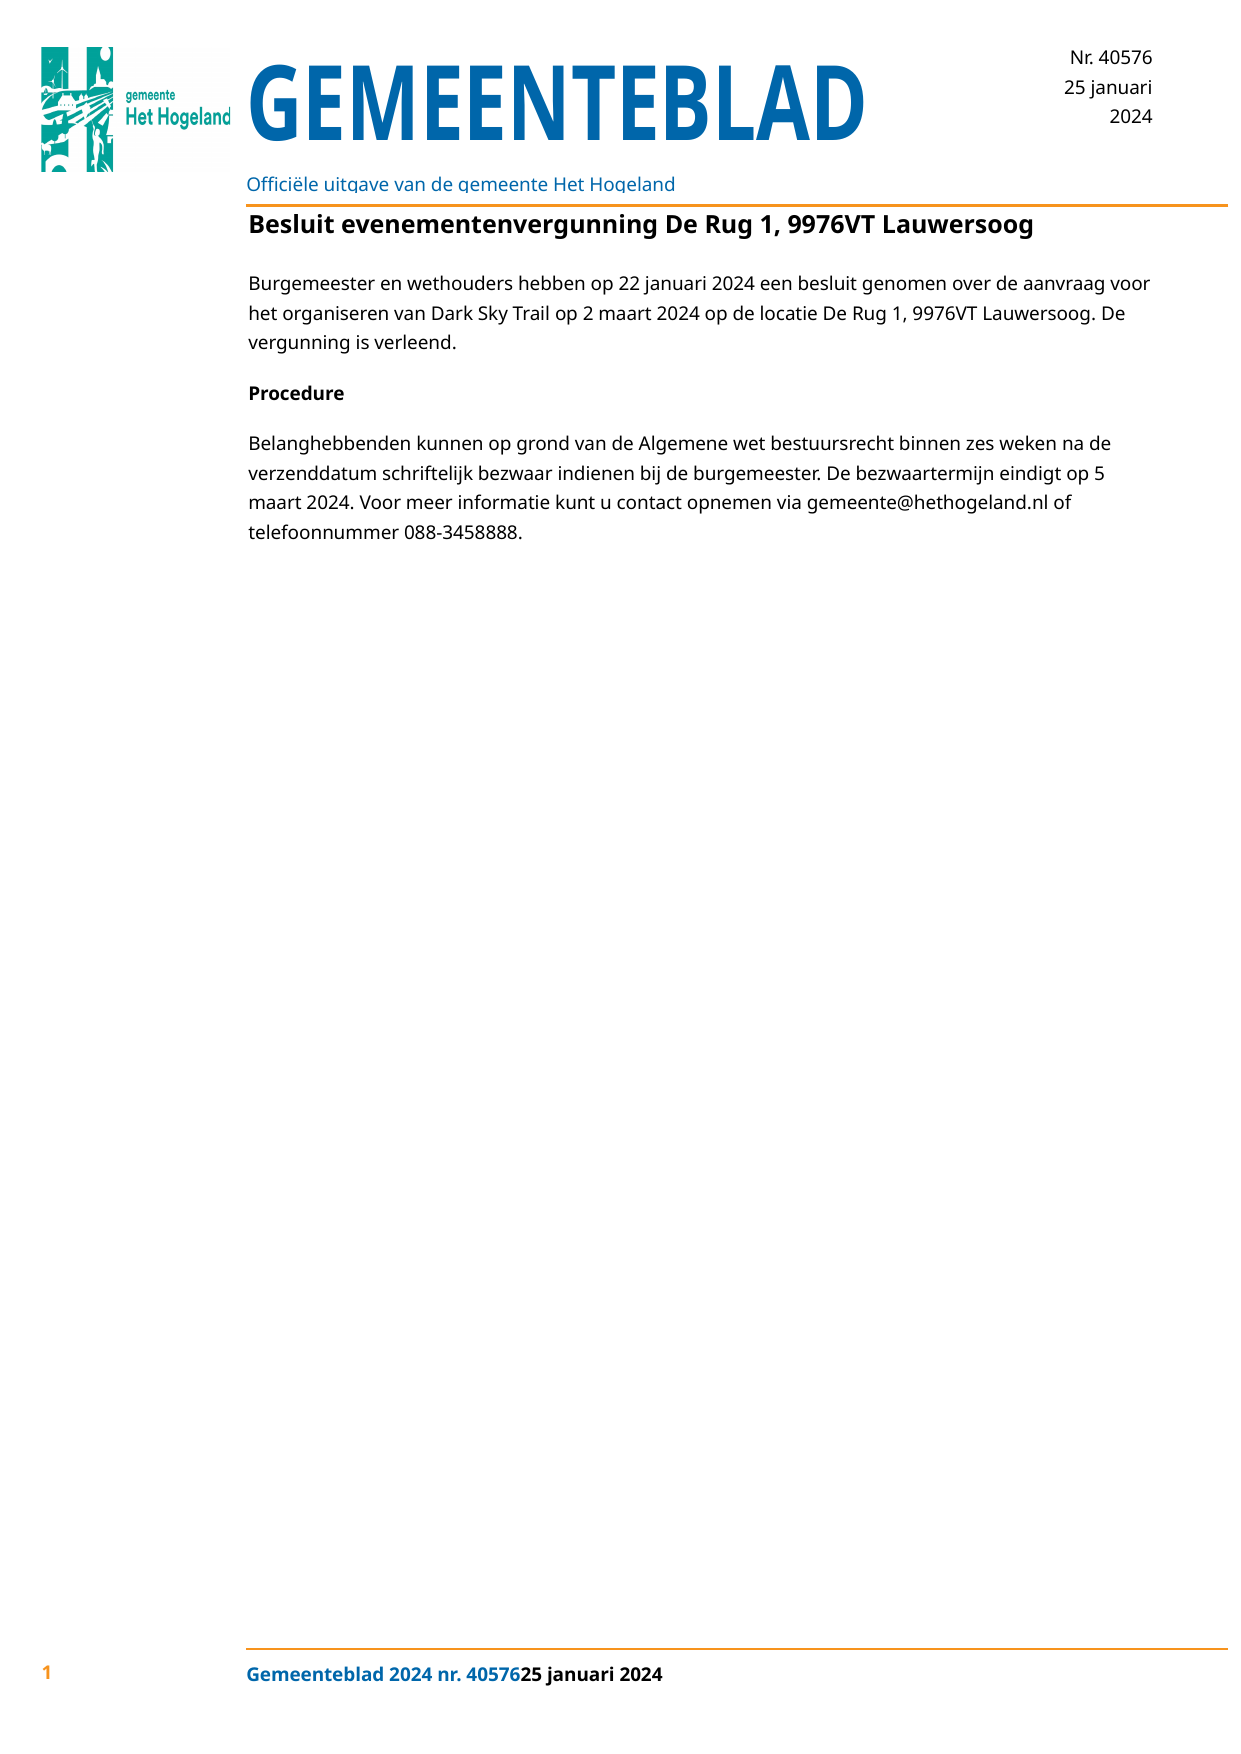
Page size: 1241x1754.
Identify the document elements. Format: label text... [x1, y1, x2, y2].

picture [41, 47, 231, 172]
text Burgemeester en wethouders hebben op 22 januari 2024 een besluit genomen over de aanvraag voor het organiseren van Dark Sky Trail op 2 maart 2024 op de locatie De Rug 1, 9976VT Lauwersoog. De vergunning is verleend. [248, 270, 1152, 355]
text Procedure [248, 380, 1152, 406]
text Besluit evenementenvergunning De Rug 1, 9976VT Lauwersoog [248, 207, 1152, 241]
text Belanghebbenden kunnen op grond van de Algemene wet bestuursrecht binnen zes weken na de verzenddatum schriftelijk bezwaar indienen bij de burgemeester. De bezwaartermijn eindigt op 5 maart 2024. Voor meer informatie kunt u contact opnemen via gemeente@hethogeland.nl of telefoonnummer 088-3458888. [248, 430, 1152, 545]
